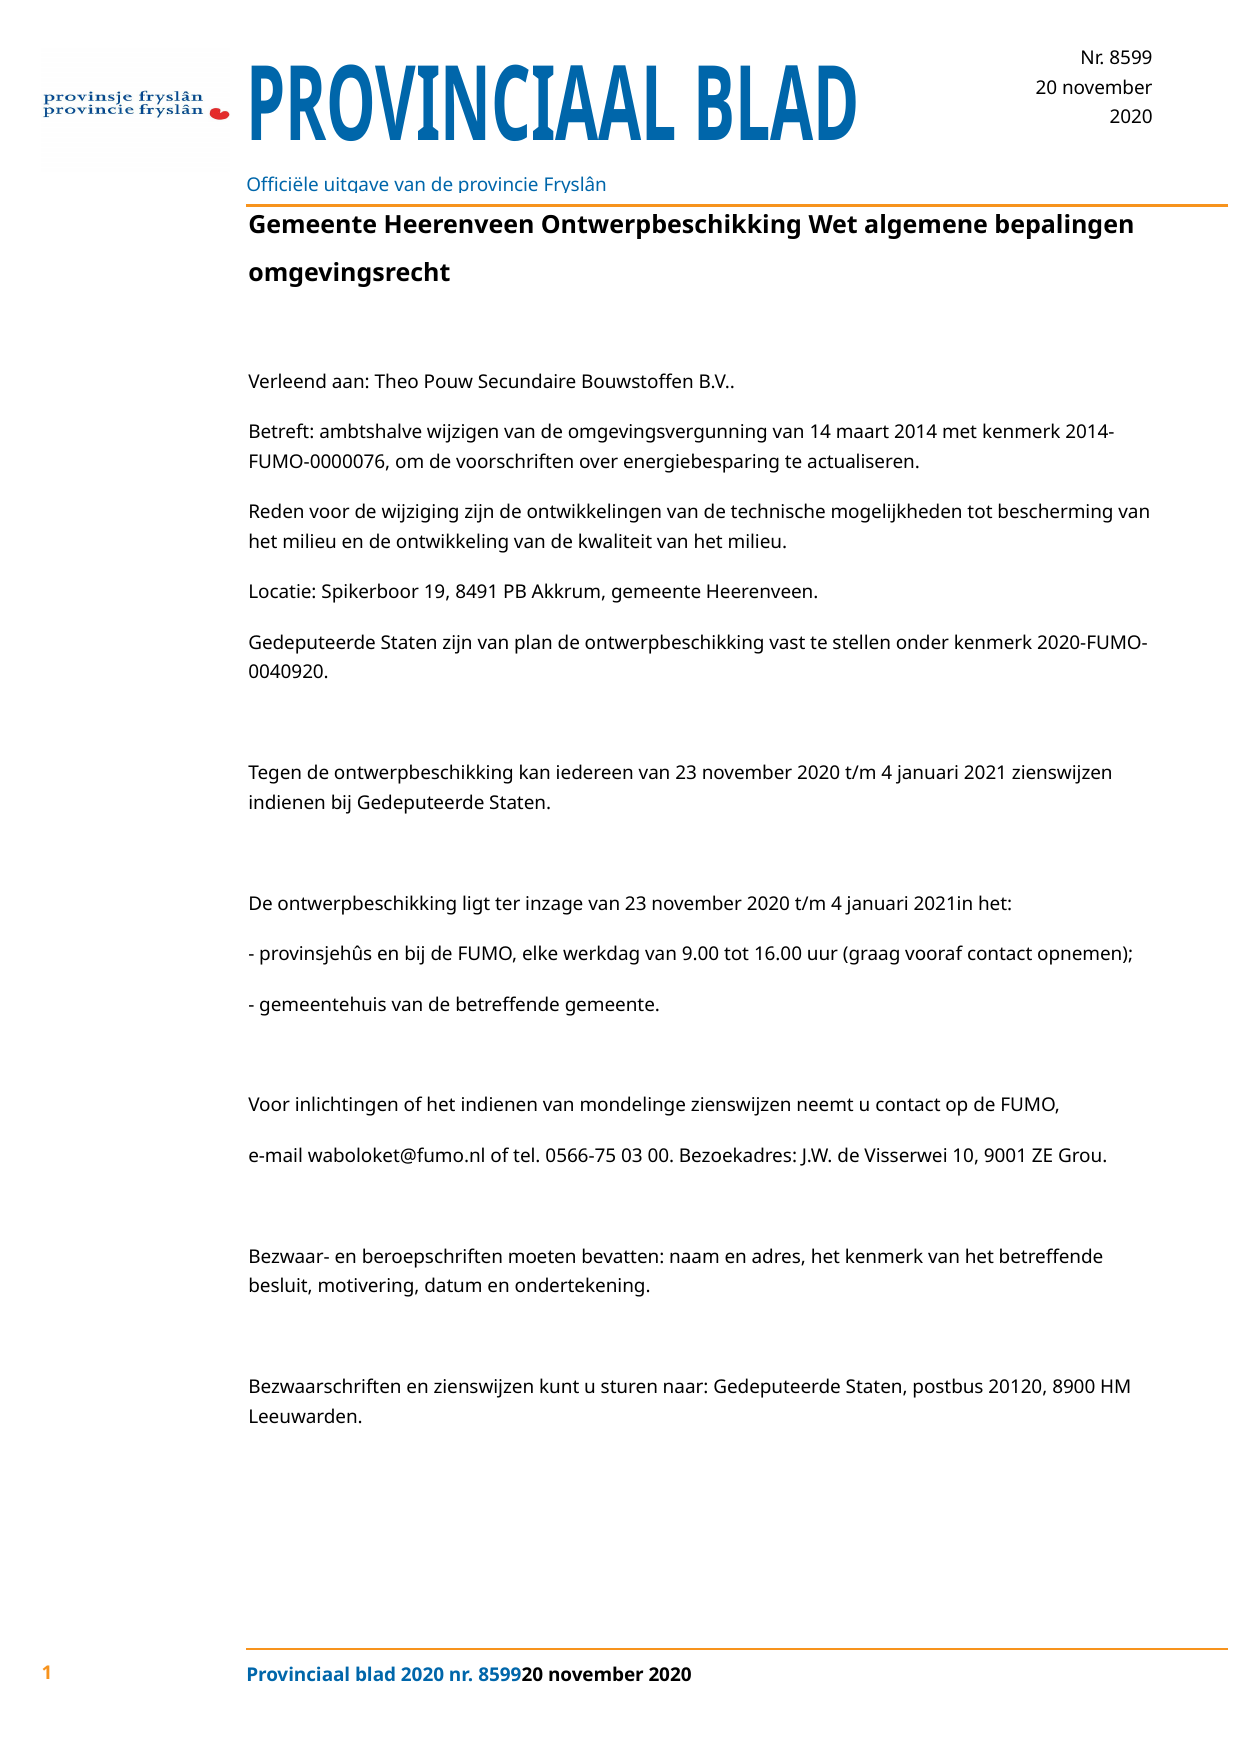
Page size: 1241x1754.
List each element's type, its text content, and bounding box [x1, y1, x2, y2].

text Voor inlichtingen of het indienen van mondelinge zienswijzen neemt u contact op de FUMO, [248, 1092, 1152, 1117]
text Reden voor de wijziging zijn de ontwikkelingen van de technische mogelijkheden tot bescherming van het milieu en de ontwikkeling van de kwaliteit van het milieu. [248, 499, 1152, 554]
text e-mail waboloket@fumo.nl of tel. 0566-75 03 00. Bezoekadres: J.W. de Visserwei 10, 9001 ZE Grou. [248, 1142, 1152, 1168]
text - provinsjehûs en bij de FUMO, elke werkdag van 9.00 tot 16.00 uur (graag vooraf contact opnemen); [248, 940, 1152, 966]
text De ontwerpbeschikking ligt ter inzage van 23 november 2020 t/m 4 januari 2021in het: [248, 890, 1152, 916]
text Betreft: ambtshalve wijzigen van de omgevingsvergunning van 14 maart 2014 met kenmerk 2014-FUMO-0000076, om de voorschriften over energiebesparing te actualiseren. [248, 419, 1152, 474]
text Bezwaar- en beroepschriften moeten bevatten: naam en adres, het kenmerk van het betreffende besluit, motivering, datum en ondertekening. [248, 1243, 1152, 1298]
text Bezwaarschriften en zienswijzen kunt u sturen naar: Gedeputeerde Staten, postbus 20120, 8900 HM Leeuwarden. [248, 1373, 1152, 1429]
text Locatie: Spikerboor 19, 8491 PB Akkrum, gemeente Heerenveen. [248, 579, 1152, 604]
picture [41, 47, 231, 172]
text Tegen de ontwerpbeschikking kan iedereen van 23 november 2020 t/m 4 januari 2021 zienswijzen indienen bij Gedeputeerde Staten. [248, 759, 1152, 815]
text Gedeputeerde Staten zijn van plan de ontwerpbeschikking vast te stellen onder kenmerk 2020-FUMO-0040920. [248, 629, 1152, 684]
text Gemeente Heerenveen Ontwerpbeschikking Wet algemene bepalingen omgevingsrecht [248, 207, 1152, 288]
text Verleend aan: Theo Pouw Secundaire Bouwstoffen B.V.. [248, 368, 1152, 394]
text - gemeentehuis van de betreffende gemeente. [248, 991, 1152, 1017]
